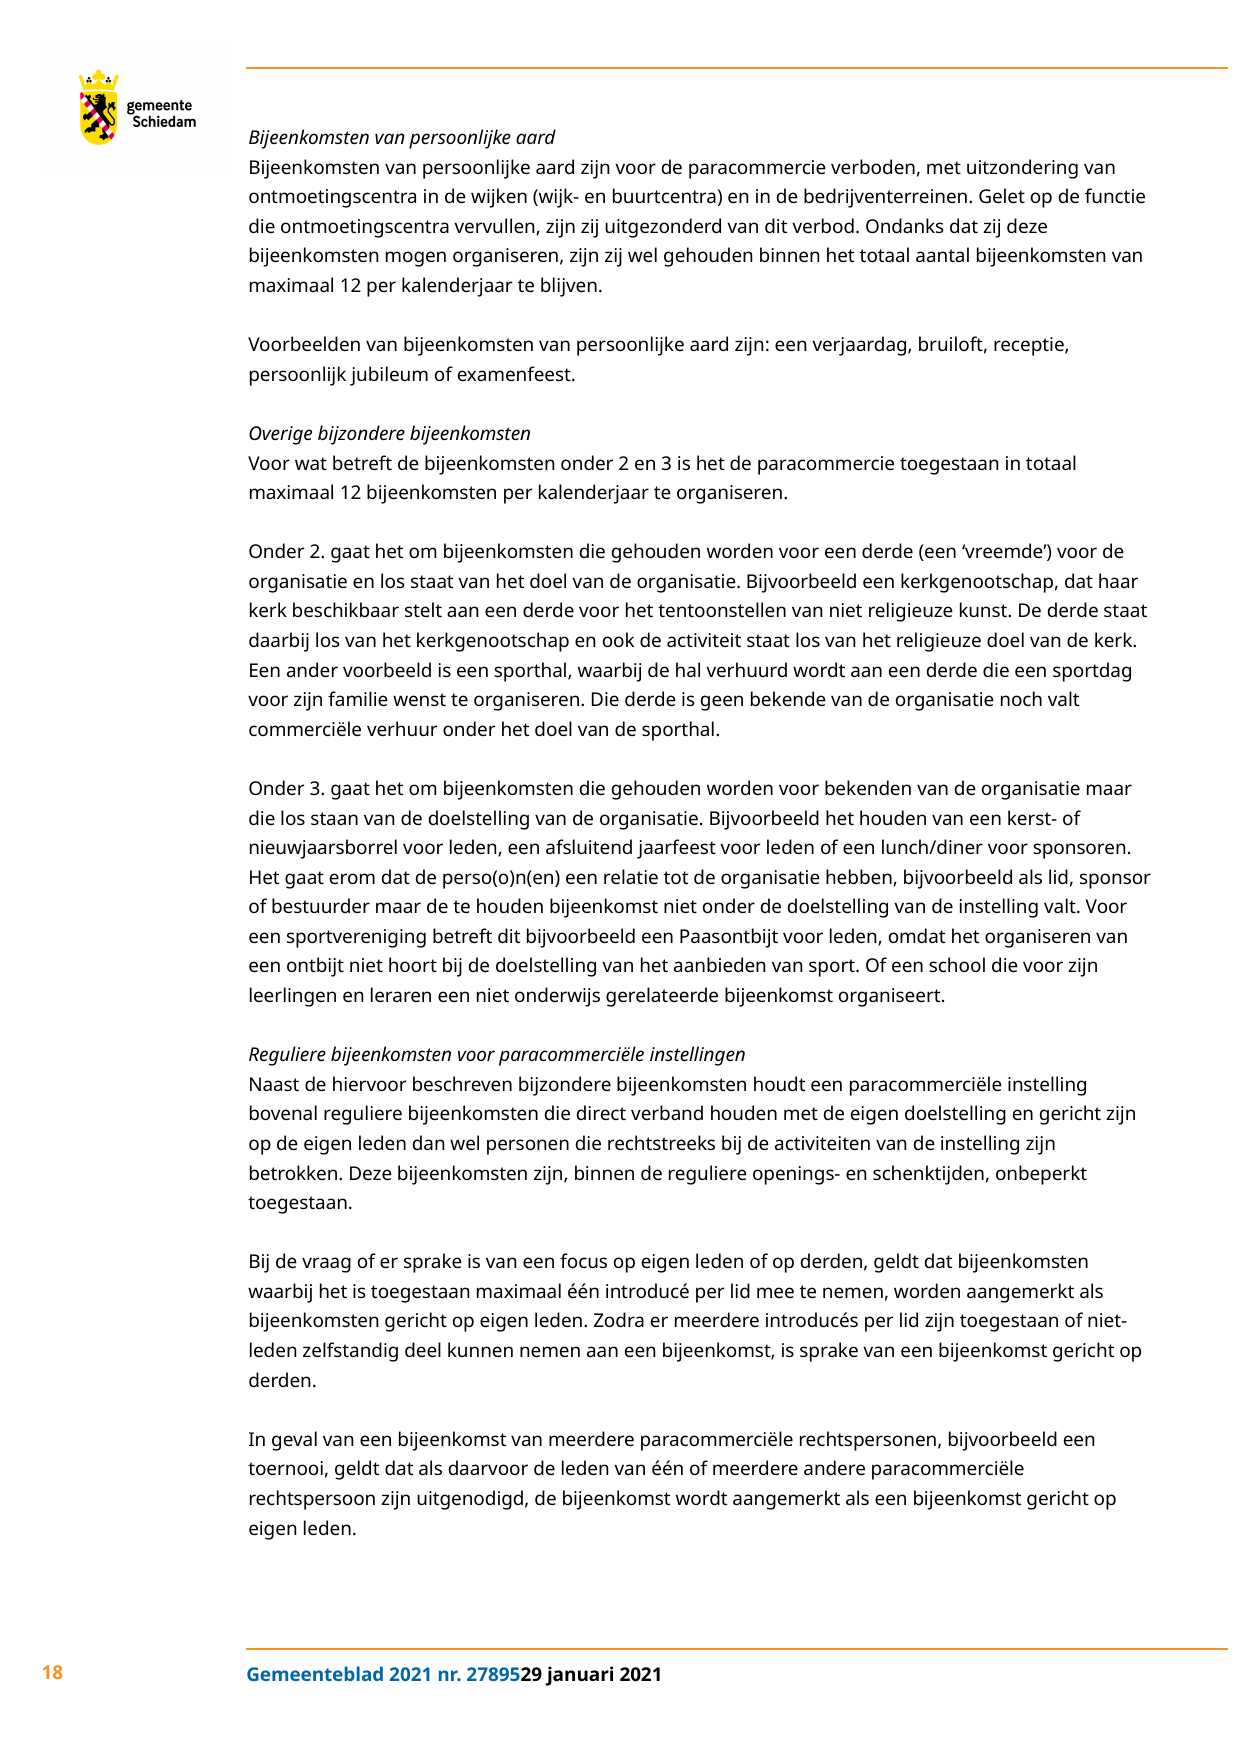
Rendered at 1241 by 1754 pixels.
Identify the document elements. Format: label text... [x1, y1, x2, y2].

text In geval van een bijeenkomst van meerdere paracommerciële rechtspersonen, bijvoorbeeld een toernooi, geldt dat als daarvoor de leden van één of meerdere andere paracommerciële rechtspersoon zijn uitgenodigd, de bijeenkomst wordt aangemerkt als een bijeenkomst gericht op eigen leden. [248, 1426, 1152, 1541]
text Bij de vraag of er sprake is van een focus op eigen leden of op derden, geldt dat bijeenkomsten waarbij het is toegestaan maximaal één introducé per lid mee te nemen, worden aangemerkt als bijeenkomsten gericht op eigen leden. Zodra er meerdere introducés per lid zijn toegestaan of niet-leden zelfstandig deel kunnen nemen aan een bijeenkomst, is sprake van een bijeenkomst gericht op derden. [248, 1248, 1152, 1393]
picture [41, 47, 231, 172]
text Onder 2. gaat het om bijeenkomsten die gehouden worden voor een derde (een ‘vreemde’) voor de organisatie en los staat van het doel van de organisatie. Bijvoorbeeld een kerkgenootschap, dat haar kerk beschikbaar stelt aan een derde voor het tentoonstellen van niet religieuze kunst. De derde staat daarbij los van het kerkgenootschap en ook de activiteit staat los van het religieuze doel van de kerk. [248, 538, 1152, 653]
text Reguliere bijeenkomsten voor paracommerciële instellingen [248, 1041, 1152, 1067]
text Voorbeelden van bijeenkomsten van persoonlijke aard zijn: een verjaardag, bruiloft, receptie, persoonlijk jubileum of examenfeest. [248, 331, 1152, 387]
text Voor wat betreft de bijeenkomsten onder 2 en 3 is het de paracommercie toegestaan in totaal maximaal 12 bijeenkomsten per kalenderjaar te organiseren. [248, 450, 1152, 505]
text Bijeenkomsten van persoonlijke aard zijn voor de paracommercie verboden, met uitzondering van ontmoetingscentra in de wijken (wijk- en buurtcentra) en in de bedrijventerreinen. Gelet op de functie die ontmoetingscentra vervullen, zijn zij uitgezonderd van dit verbod. Ondanks dat zij deze bijeenkomsten mogen organiseren, zijn zij wel gehouden binnen het totaal aantal bijeenkomsten van maximaal 12 per kalenderjaar te blijven. [248, 154, 1152, 298]
text Een ander voorbeeld is een sporthal, waarbij de hal verhuurd wordt aan een derde die een sportdag voor zijn familie wenst te organiseren. Die derde is geen bekende van de organisatie noch valt commerciële verhuur onder het doel van de sporthal. [248, 657, 1152, 742]
text Bijeenkomsten van persoonlijke aard [248, 124, 1152, 150]
text Onder 3. gaat het om bijeenkomsten die gehouden worden voor bekenden van de organisatie maar die los staan van de doelstelling van de organisatie. Bijvoorbeeld het houden van een kerst- of nieuwjaarsborrel voor leden, een afsluitend jaarfeest voor leden of een lunch/diner voor sponsoren. Het gaat erom dat de perso(o)n(en) een relatie tot de organisatie hebben, bijvoorbeeld als lid, sponsor of bestuurder maar de te houden bijeenkomst niet onder de doelstelling van de instelling valt. Voor een sportvereniging betreft dit bijvoorbeeld een Paasontbijt voor leden, omdat het organiseren van een ontbijt niet hoort bij de doelstelling van het aanbieden van sport. Of een school die voor zijn leerlingen en leraren een niet onderwijs gerelateerde bijeenkomst organiseert. [248, 775, 1152, 1008]
text Naast de hiervoor beschreven bijzondere bijeenkomsten houdt een paracommerciële instelling bovenal reguliere bijeenkomsten die direct verband houden met de eigen doelstelling en gericht zijn op de eigen leden dan wel personen die rechtstreeks bij de activiteiten van de instelling zijn betrokken. Deze bijeenkomsten zijn, binnen de reguliere openings- en schenktijden, onbeperkt toegestaan. [248, 1071, 1152, 1215]
text Overige bijzondere bijeenkomsten [248, 420, 1152, 446]
